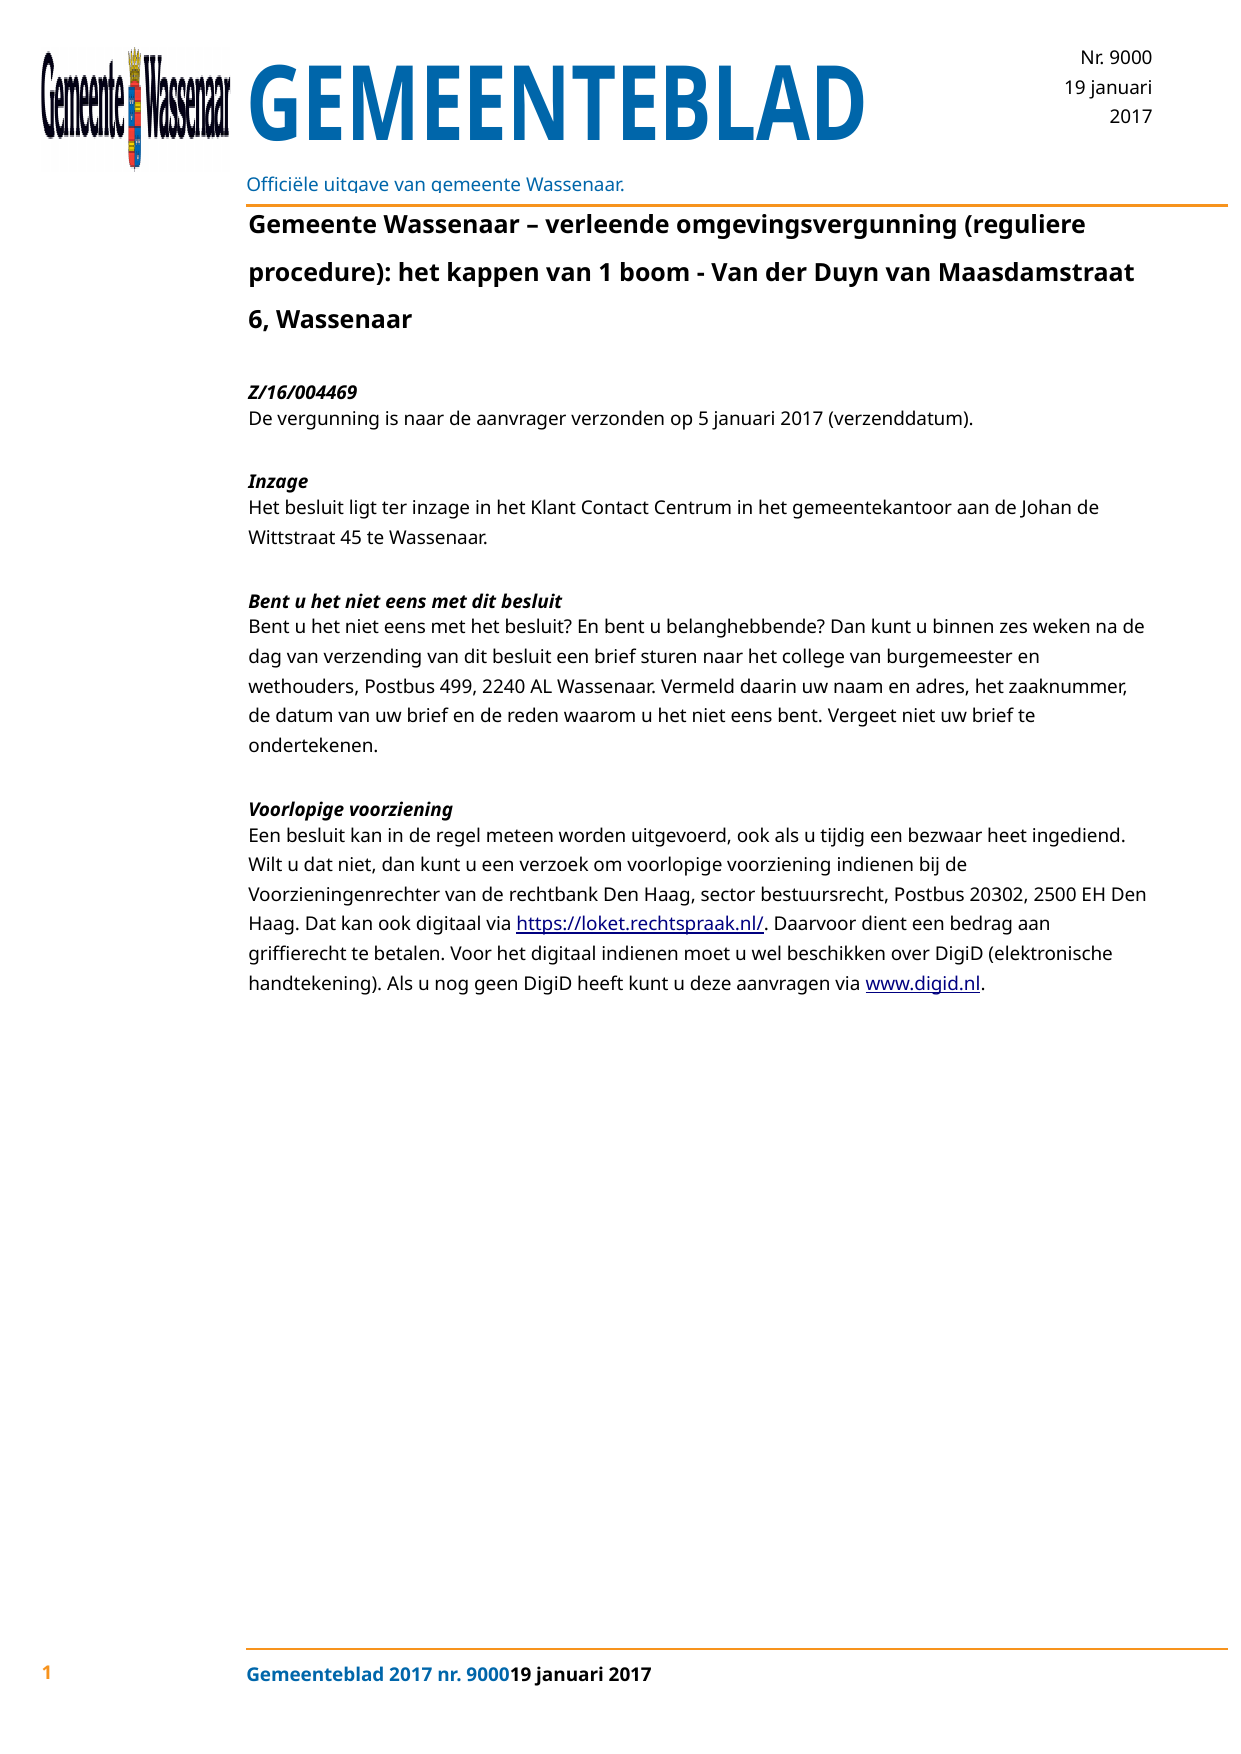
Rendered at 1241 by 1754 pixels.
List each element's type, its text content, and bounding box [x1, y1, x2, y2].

text Z/16/004469 [248, 379, 1152, 405]
text Inzage [248, 469, 1152, 494]
text Voorlopige voorziening [248, 796, 1152, 822]
text Bent u het niet eens met dit besluit [248, 588, 1152, 614]
text De vergunning is naar de aanvrager verzonden op 5 januari 2017 (verzenddatum). [248, 405, 1152, 431]
text Bent u het niet eens met het besluit? En bent u belanghebbende? Dan kunt u binnen zes weken na de dag van verzending van dit besluit een brief sturen naar het college van burgemeester en wethouders, Postbus 499, 2240 AL Wassenaar. Vermeld daarin uw naam en adres, het zaaknummer, de datum van uw brief en de reden waarom u het niet eens bent. Vergeet niet uw brief te ondertekenen. [248, 614, 1152, 758]
picture [41, 47, 231, 172]
text Gemeente Wassenaar – verleende omgevingsvergunning (reguliere procedure): het kappen van 1 boom - Van der Duyn van Maasdamstraat 6, Wassenaar [248, 207, 1152, 336]
text Een besluit kan in de regel meteen worden uitgevoerd, ook als u tijdig een bezwaar heet ingediend. Wilt u dat niet, dan kunt u een verzoek om voorlopige voorziening indienen bij de Voorzieningenrechter van de rechtbank Den Haag, sector bestuursrecht, Postbus 20302, 2500 EH Den Haag. Dat kan ook digitaal via https://loket.rechtspraak.nl/. Daarvoor dient een bedrag aan griffierecht te betalen. Voor het digitaal indienen moet u wel beschikken over DigiD (elektronische handtekening). Als u nog geen DigiD heeft kunt u deze aanvragen via www.digid.nl. [248, 822, 1152, 995]
text Het besluit ligt ter inzage in het Klant Contact Centrum in het gemeentekantoor aan de Johan de Wittstraat 45 te Wassenaar. [248, 494, 1152, 550]
